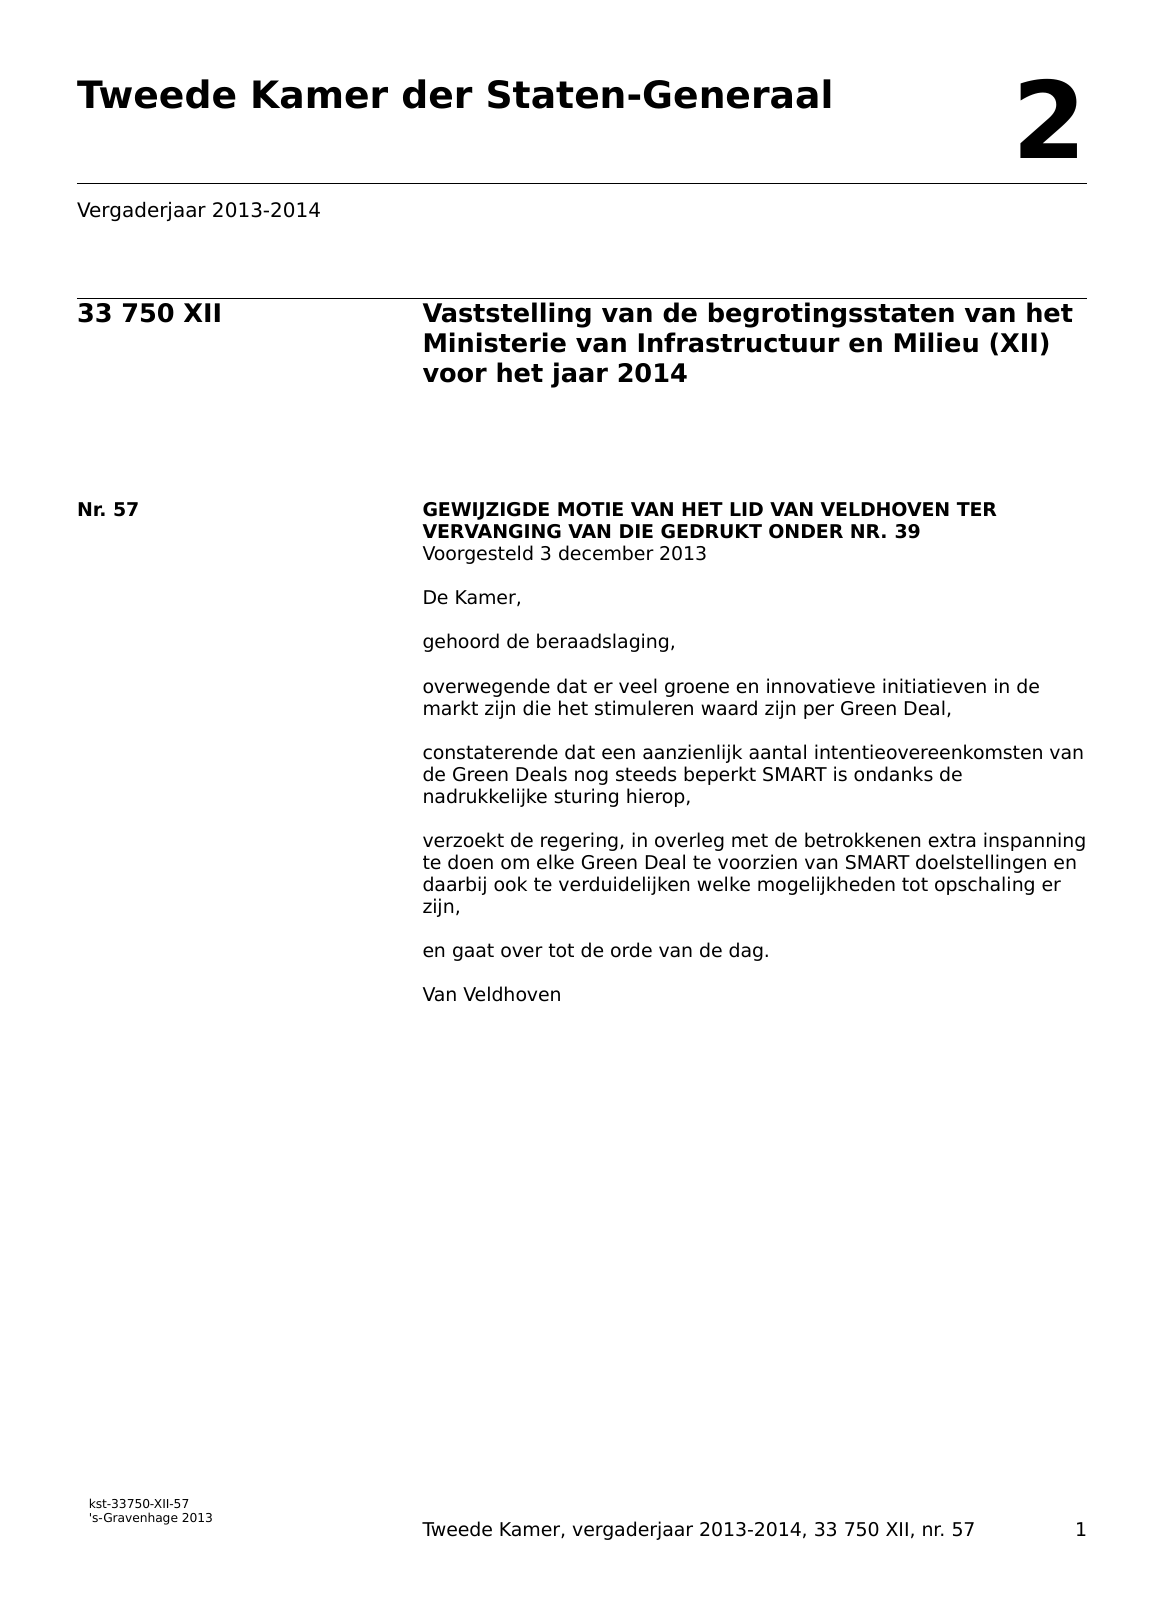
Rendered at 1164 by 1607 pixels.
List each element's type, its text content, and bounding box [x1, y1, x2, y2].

text Voorgesteld 3 december 2013 [422, 543, 1087, 565]
text 's-Gravenhage 2013 [88, 1511, 323, 1525]
subtitle 33 750 XII Vaststelling van de begrotingsstaten van het Ministerie van Infrastructuur en Milieu (XII) voor het jaar 2014 [77, 299, 1087, 388]
text overwegende dat er veel groene en innovatieve initiatieven in de markt zijn die het stimuleren waard zijn per Green Deal, [422, 676, 1087, 719]
text kst-33750-XII-57 [88, 1497, 323, 1511]
table_header 2 [886, 59, 1087, 183]
text Van Veldhoven [422, 984, 1087, 1006]
text verzoekt de regering, in overleg met de betrokkenen extra inspanning te doen om elke Green Deal te voorzien van SMART doelstellingen en daarbij ook te verduidelijken welke mogelijkheden tot opschaling er zijn, [422, 830, 1087, 918]
subtitle Nr. 57 GEWIJZIGDE MOTIE VAN HET LID VAN VELDHOVEN TER VERVANGING VAN DIE GEDRUKT ONDER NR. 39 [77, 499, 1087, 543]
text De Kamer, [422, 587, 1087, 609]
text en gaat over tot de orde van de dag. [422, 940, 1087, 962]
text constaterende dat een aanzienlijk aantal intentieovereenkomsten van de Green Deals nog steeds beperkt SMART is ondanks de nadrukkelijke sturing hierop, [422, 742, 1087, 808]
text gehoord de beraadslaging, [422, 631, 1087, 653]
table_header Tweede Kamer der Staten-Generaal [77, 59, 886, 183]
table_cell Vergaderjaar 2013-2014 [77, 184, 1087, 298]
